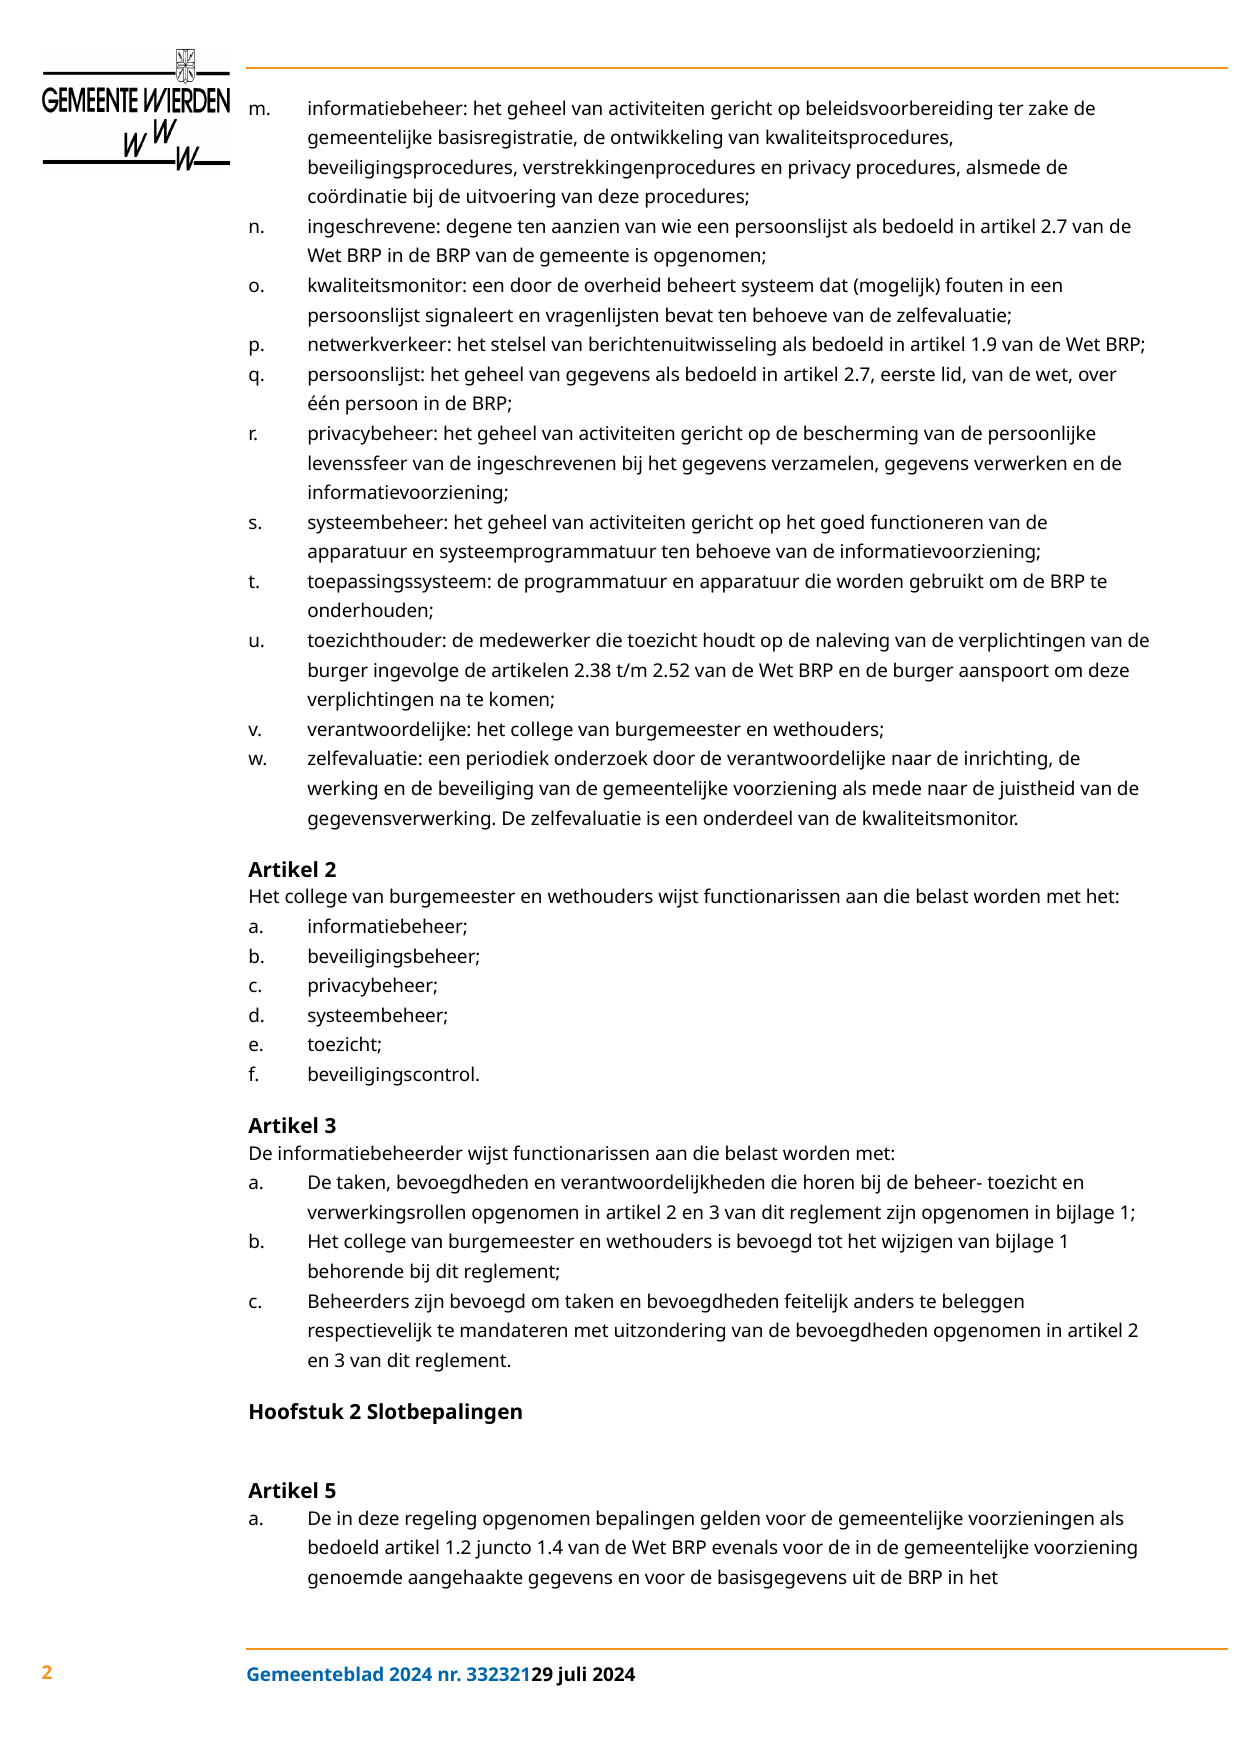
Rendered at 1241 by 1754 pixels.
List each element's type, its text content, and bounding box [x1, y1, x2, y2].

text Artikel 2 [248, 855, 1152, 884]
list persoonslijst: het geheel van gegevens als bedoeld in artikel 2.7, eerste lid, van de wet, over één persoon in de BRP; [248, 361, 1152, 416]
list kwaliteitsmonitor: een door de overheid beheert systeem dat (mogelijk) fouten in een persoonslijst signaleert en vragenlijsten bevat ten behoeve van de zelfevaluatie; [248, 272, 1152, 328]
list systeembeheer; [248, 1002, 1152, 1028]
list netwerkverkeer: het stelsel van berichtenuitwisseling als bedoeld in artikel 1.9 van de Wet BRP; [248, 331, 1152, 357]
list ingeschrevene: degene ten aanzien van wie een persoonslijst als bedoeld in artikel 2.7 van de Wet BRP in de BRP van de gemeente is opgenomen; [248, 213, 1152, 268]
text Artikel 5 [248, 1476, 1152, 1505]
list beveiligingsbeheer; [248, 943, 1152, 968]
list Het college van burgemeester en wethouders is bevoegd tot het wijzigen van bijlage 1 behorende bij dit reglement; [248, 1229, 1152, 1284]
list beveiligingscontrol. [248, 1061, 1152, 1087]
list De in deze regeling opgenomen bepalingen gelden voor de gemeentelijke voorzieningen als bedoeld artikel 1.2 juncto 1.4 van de Wet BRP evenals voor de in de gemeentelijke voorziening genoemde aangehaakte gegevens en voor de basisgegevens uit de BRP in het [248, 1505, 1152, 1590]
list zelfevaluatie: een periodiek onderzoek door de verantwoordelijke naar de inrichting, de werking en de beveiliging van de gemeentelijke voorziening als mede naar de juistheid van de gegevensverwerking. De zelfevaluatie is een onderdeel van de kwaliteitsmonitor. [248, 746, 1152, 831]
list verantwoordelijke: het college van burgemeester en wethouders; [248, 716, 1152, 742]
list toepassingssysteem: de programmatuur en apparatuur die worden gebruikt om de BRP te onderhouden; [248, 568, 1152, 623]
text Het college van burgemeester en wethouders wijst functionarissen aan die belast worden met het: [248, 884, 1152, 909]
list informatiebeheer; [248, 913, 1152, 939]
text Artikel 3 [248, 1112, 1152, 1140]
list toezichthouder: de medewerker die toezicht houdt op de naleving van de verplichtingen van de burger ingevolge de artikelen 2.38 t/m 2.52 van de Wet BRP en de burger aanspoort om deze verplichtingen na te komen; [248, 627, 1152, 712]
picture [41, 47, 231, 172]
list De taken, bevoegdheden en verantwoordelijkheden die horen bij de beheer- toezicht en verwerkingsrollen opgenomen in artikel 2 en 3 van dit reglement zijn opgenomen in bijlage 1; [248, 1169, 1152, 1225]
list Beheerders zijn bevoegd om taken en bevoegdheden feitelijk anders te beleggen respectievelijk te mandateren met uitzondering van de bevoegdheden opgenomen in artikel 2 en 3 van dit reglement. [248, 1288, 1152, 1373]
list informatiebeheer: het geheel van activiteiten gericht op beleidsvoorbereiding ter zake de gemeentelijke basisregistratie, de ontwikkeling van kwaliteitsprocedures, beveiligingsprocedures, verstrekkingenprocedures en privacy procedures, alsmede de coördinatie bij de uitvoering van deze procedures; [248, 95, 1152, 209]
list systeembeheer: het geheel van activiteiten gericht op het goed functioneren van de apparatuur en systeemprogrammatuur ten behoeve van de informatievoorziening; [248, 509, 1152, 564]
text De informatiebeheerder wijst functionarissen aan die belast worden met: [248, 1140, 1152, 1166]
text Hoofstuk 2 Slotbepalingen [248, 1397, 1152, 1426]
list privacybeheer: het geheel van activiteiten gericht op de bescherming van de persoonlijke levenssfeer van de ingeschrevenen bij het gegevens verzamelen, gegevens verwerken en de informatievoorziening; [248, 420, 1152, 505]
list toezicht; [248, 1032, 1152, 1057]
list privacybeheer; [248, 972, 1152, 998]
